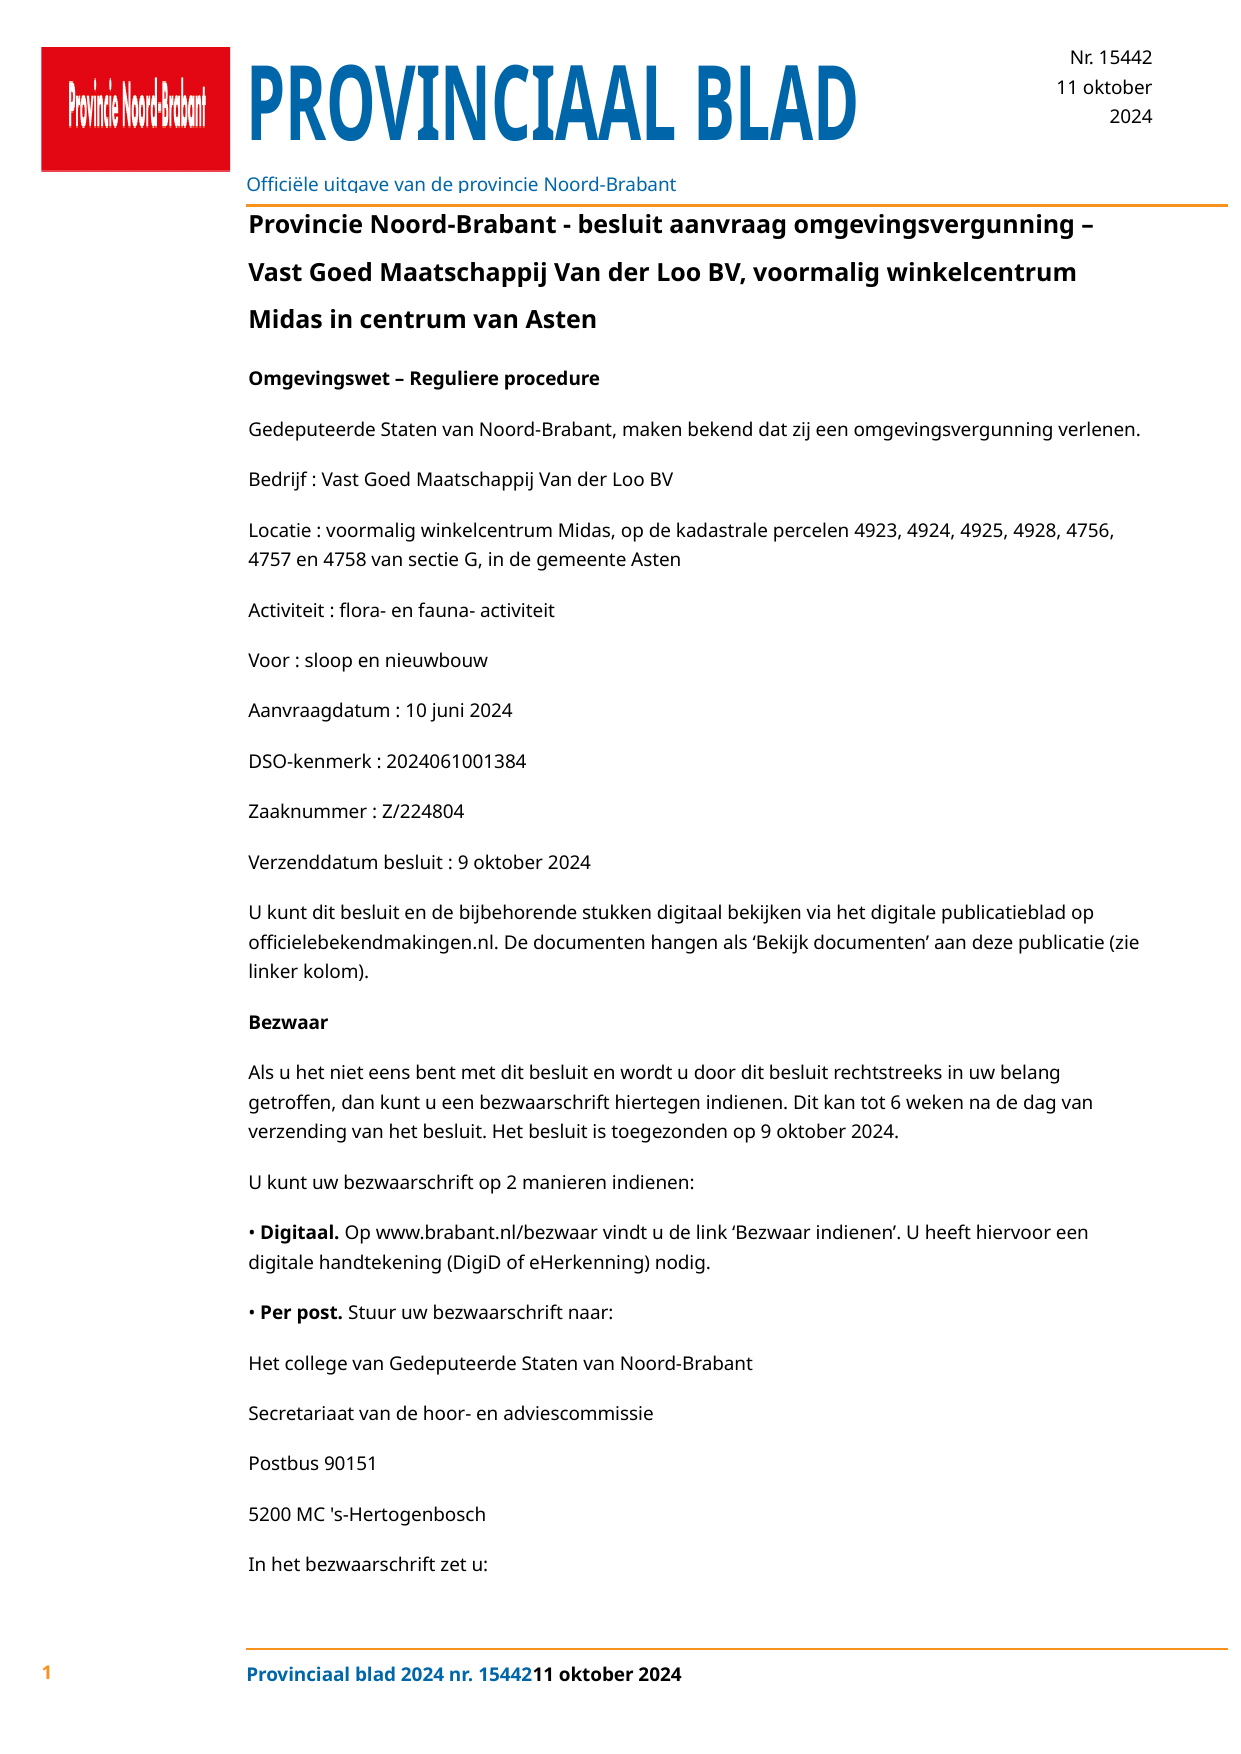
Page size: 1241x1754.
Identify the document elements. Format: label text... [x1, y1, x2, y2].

text Zaaknummer : Z/224804 [248, 798, 1152, 824]
text Omgevingswet – Reguliere procedure [248, 366, 1152, 391]
text U kunt uw bezwaarschrift op 2 manieren indienen: [248, 1169, 1152, 1194]
text DSO-kenmerk : 2024061001384 [248, 748, 1152, 774]
text U kunt dit besluit en de bijbehorende stukken digitaal bekijken via het digitale publicatieblad op officielebekendmakingen.nl. De documenten hangen als ‘Bekijk documenten’ aan deze publicatie (zie linker kolom). [248, 899, 1152, 984]
text Provincie Noord-Brabant - besluit aanvraag omgevingsvergunning – Vast Goed Maatschappij Van der Loo BV, voormalig winkelcentrum Midas in centrum van Asten [248, 207, 1152, 336]
text 5200 MC 's‑Hertogenbosch [248, 1501, 1152, 1527]
text • Per post. Stuur uw bezwaarschrift naar: [248, 1299, 1152, 1325]
text Postbus 90151 [248, 1451, 1152, 1476]
text • Digitaal. Op www.brabant.nl/bezwaar vindt u de link ‘Bezwaar indienen’. U heeft hiervoor een digitale handtekening (DigiD of eHerkenning) nodig. [248, 1219, 1152, 1274]
text Aanvraagdatum : 10 juni 2024 [248, 698, 1152, 723]
text Bezwaar [248, 1009, 1152, 1034]
text Secretariaat van de hoor- en adviescommissie [248, 1400, 1152, 1426]
text Verzenddatum besluit : 9 oktober 2024 [248, 849, 1152, 874]
picture [41, 47, 231, 172]
text Activiteit : flora- en fauna- activiteit [248, 597, 1152, 622]
text Locatie : voormalig winkelcentrum Midas, op de kadastrale percelen 4923, 4924, 4925, 4928, 4756, 4757 en 4758 van sectie G, in de gemeente Asten [248, 517, 1152, 572]
text Voor : sloop en nieuwbouw [248, 647, 1152, 673]
text Het college van Gedeputeerde Staten van Noord-Brabant [248, 1350, 1152, 1375]
text Bedrijf : Vast Goed Maatschappij Van der Loo BV [248, 466, 1152, 492]
text Gedeputeerde Staten van Noord-Brabant, maken bekend dat zij een omgevingsvergunning verlenen. [248, 416, 1152, 442]
text In het bezwaarschrift zet u: [248, 1551, 1152, 1577]
text Als u het niet eens bent met dit besluit en wordt u door dit besluit rechtstreeks in uw belang getroffen, dan kunt u een bezwaarschrift hiertegen indienen. Dit kan tot 6 weken na de dag van verzending van het besluit. Het besluit is toegezonden op 9 oktober 2024. [248, 1059, 1152, 1144]
